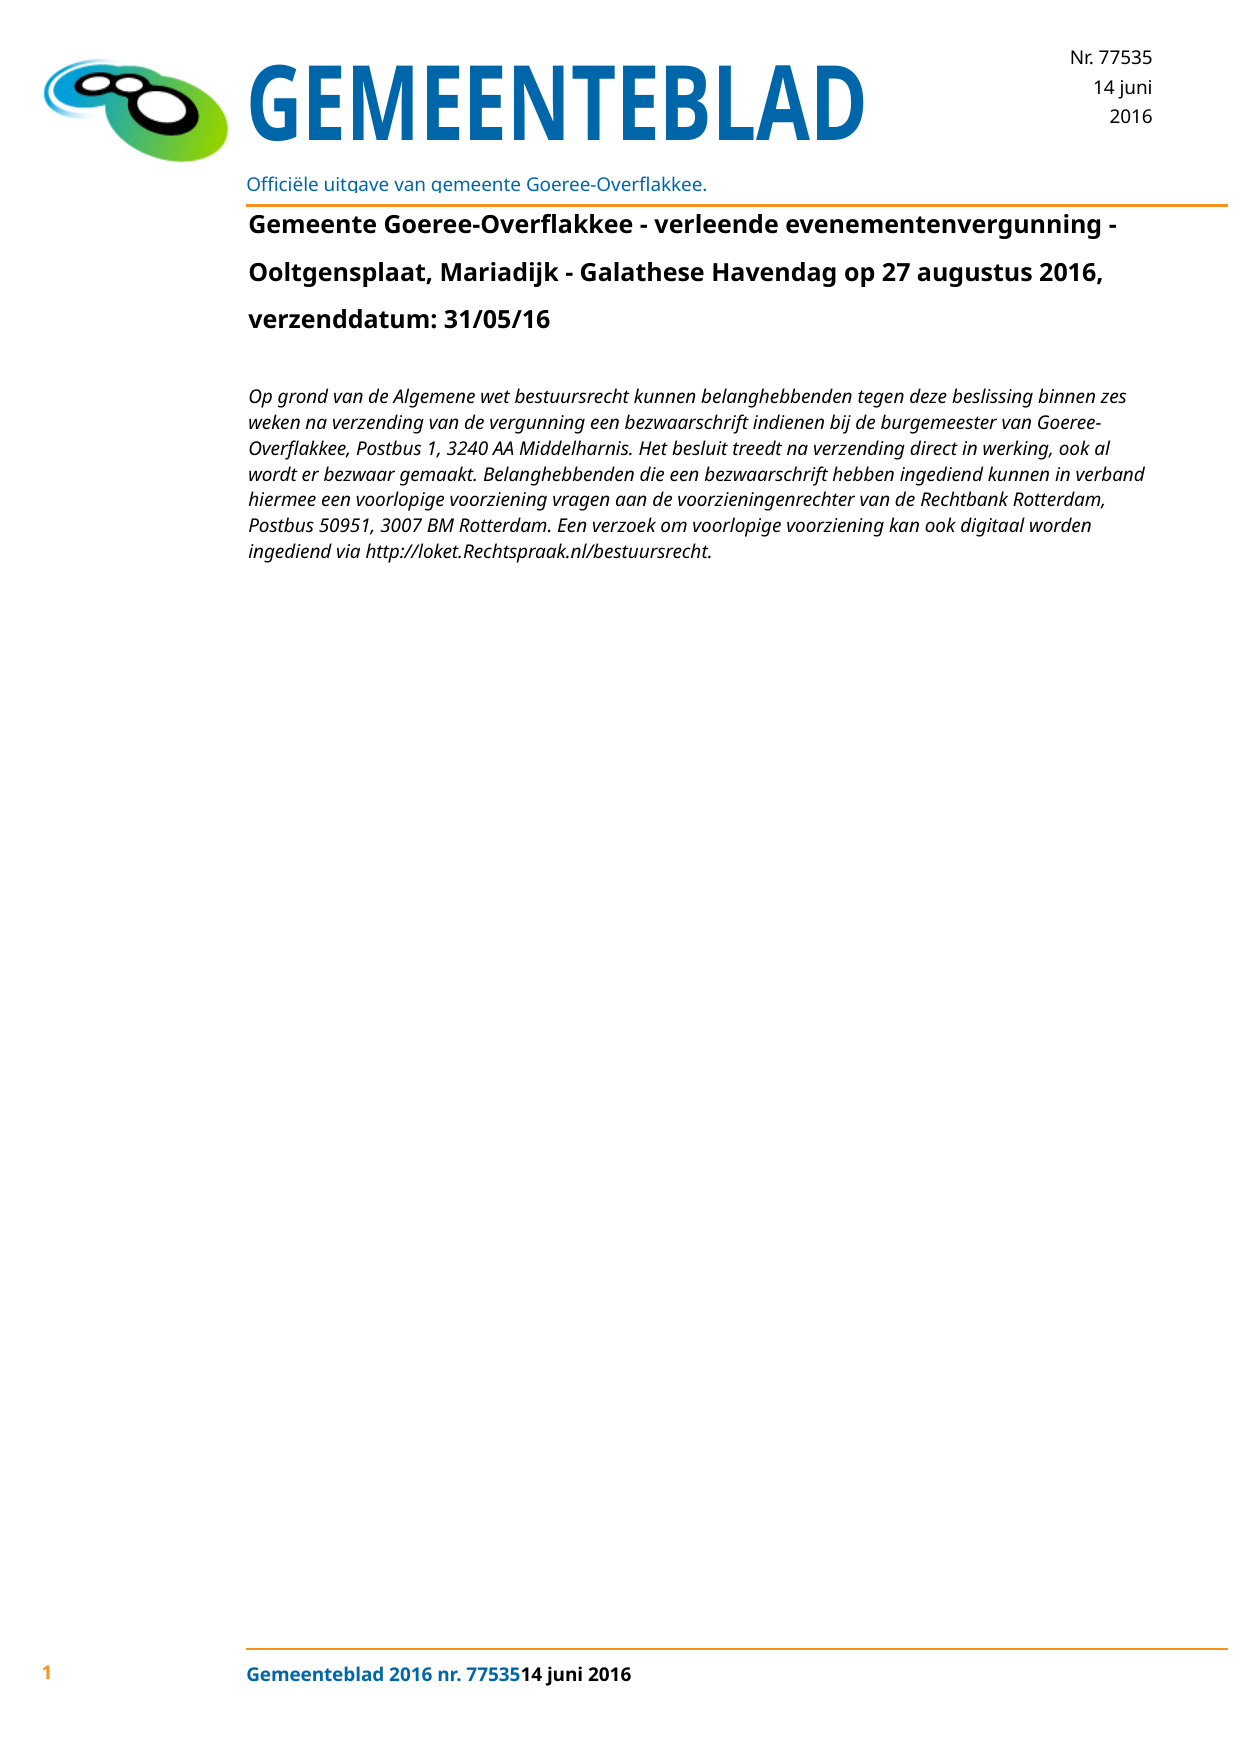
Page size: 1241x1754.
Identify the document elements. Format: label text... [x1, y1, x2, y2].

text Gemeente Goeree-Overflakkee - verleende evenementenvergunning - Ooltgensplaat, Mariadijk - Galathese Havendag op 27 augustus 2016, verzenddatum: 31/05/16 [248, 207, 1152, 336]
picture [41, 47, 231, 172]
text Op grond van de Algemene wet bestuursrecht kunnen belanghebbenden tegen deze beslissing binnen zes weken na verzending van de vergunning een bezwaarschrift indienen bij de burgemeester van Goeree-Overflakkee, Postbus 1, 3240 AA Middelharnis. Het besluit treedt na verzending direct in werking, ook al wordt er bezwaar gemaakt. Belanghebbenden die een bezwaarschrift hebben ingediend kunnen in verband hiermee een voorlopige voorziening vragen aan de voorzieningenrechter van de Rechtbank Rotterdam, Postbus 50951, 3007 BM Rotterdam. Een verzoek om voorlopige voorziening kan ook digitaal worden ingediend via http://loket.Rechtspraak.nl/bestuursrecht. [248, 384, 1152, 564]
